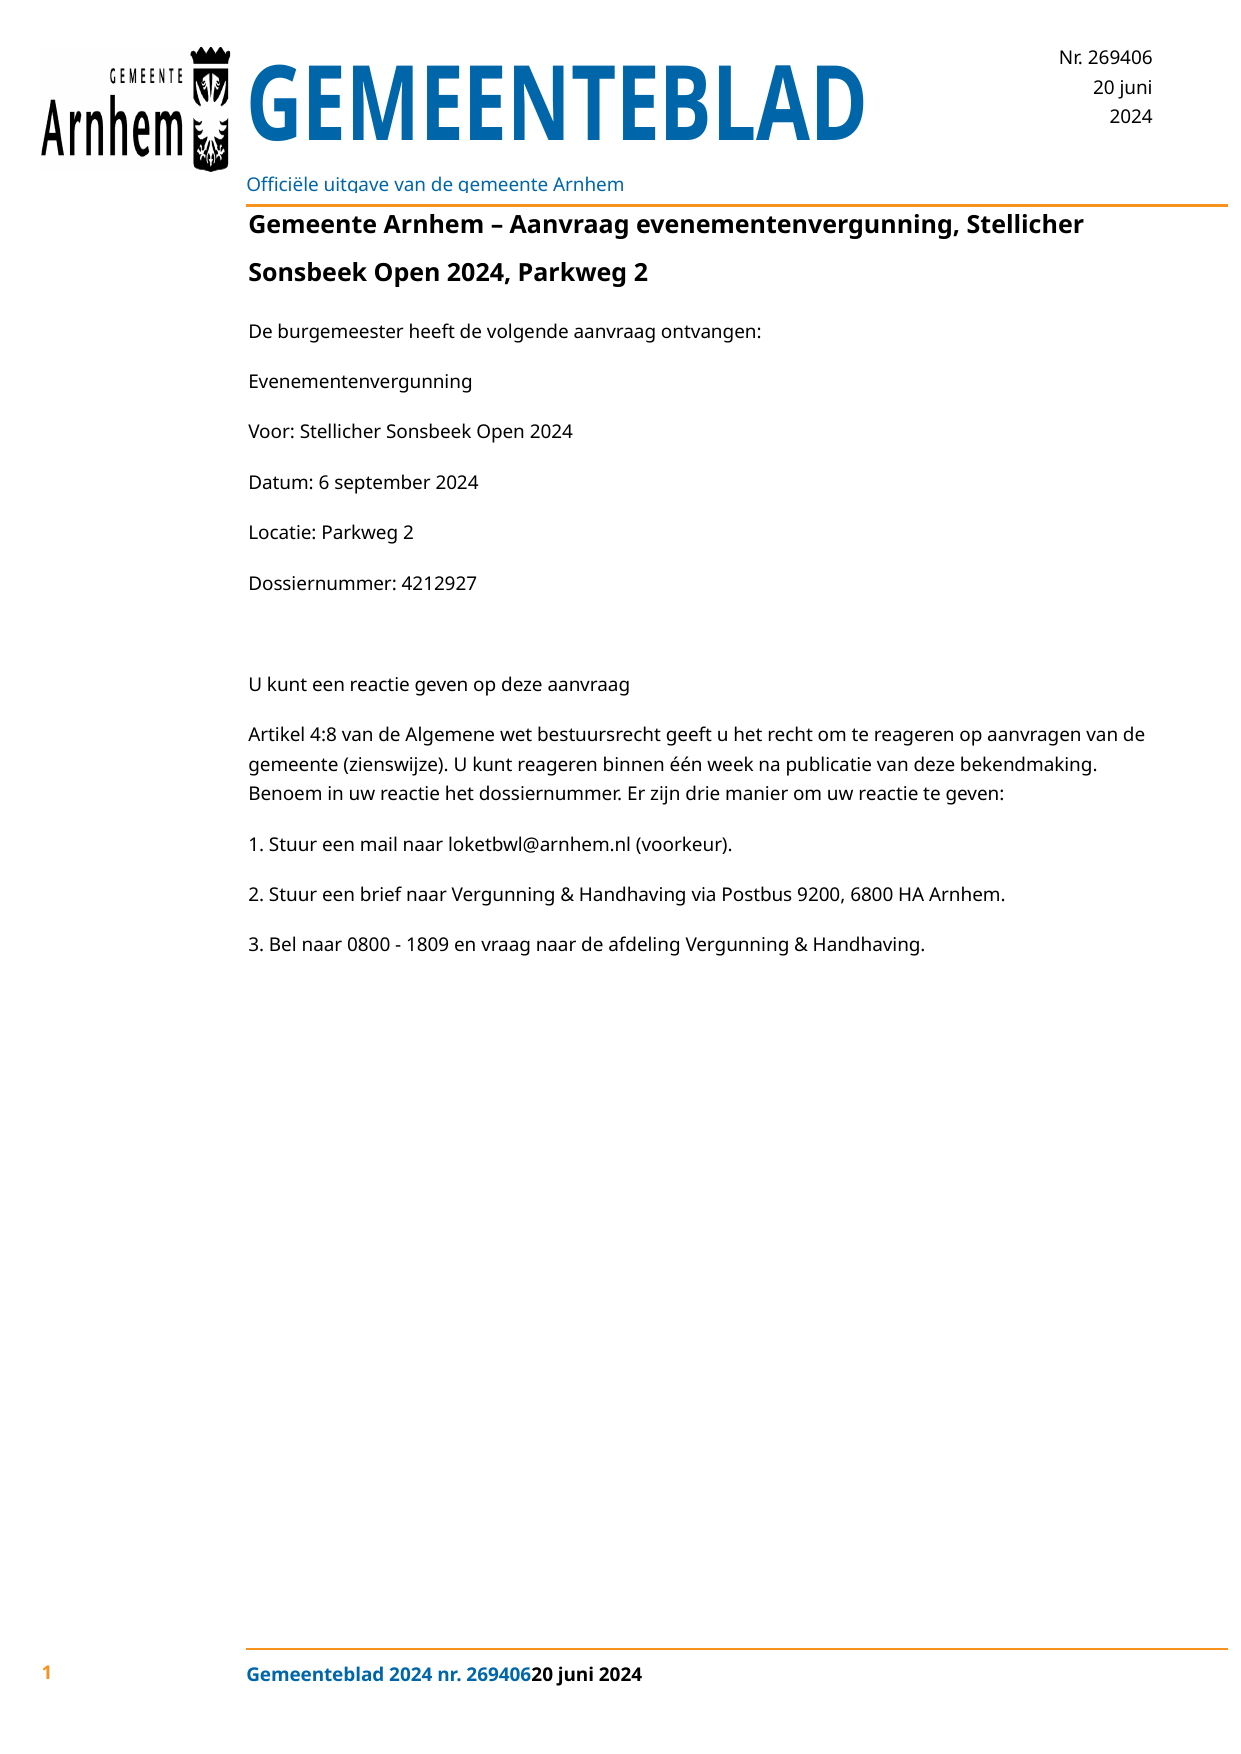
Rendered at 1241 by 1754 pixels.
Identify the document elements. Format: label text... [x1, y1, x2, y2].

text Gemeente Arnhem – Aanvraag evenementenvergunning, Stellicher Sonsbeek Open 2024, Parkweg 2 [248, 207, 1152, 288]
text U kunt een reactie geven op deze aanvraag [248, 671, 1152, 697]
text Evenementenvergunning [248, 368, 1152, 394]
text Locatie: Parkweg 2 [248, 519, 1152, 545]
text Artikel 4:8 van de Algemene wet bestuursrecht geeft u het recht om te reageren op aanvragen van de gemeente (zienswijze). U kunt reageren binnen één week na publicatie van deze bekendmaking. Benoem in uw reactie het dossiernummer. Er zijn drie manier om uw reactie te geven: [248, 721, 1152, 806]
text 3. Bel naar 0800 - 1809 en vraag naar de afdeling Vergunning & Handhaving. [248, 932, 1152, 957]
text Datum: 6 september 2024 [248, 469, 1152, 495]
text De burgemeester heeft de volgende aanvraag ontvangen: [248, 318, 1152, 344]
text 1. Stuur een mail naar loketbwl@arnhem.nl (voorkeur). [248, 831, 1152, 857]
text Voor: Stellicher Sonsbeek Open 2024 [248, 419, 1152, 444]
picture [41, 47, 231, 172]
text Dossiernummer: 4212927 [248, 570, 1152, 596]
text 2. Stuur een brief naar Vergunning & Handhaving via Postbus 9200, 6800 HA Arnhem. [248, 881, 1152, 907]
